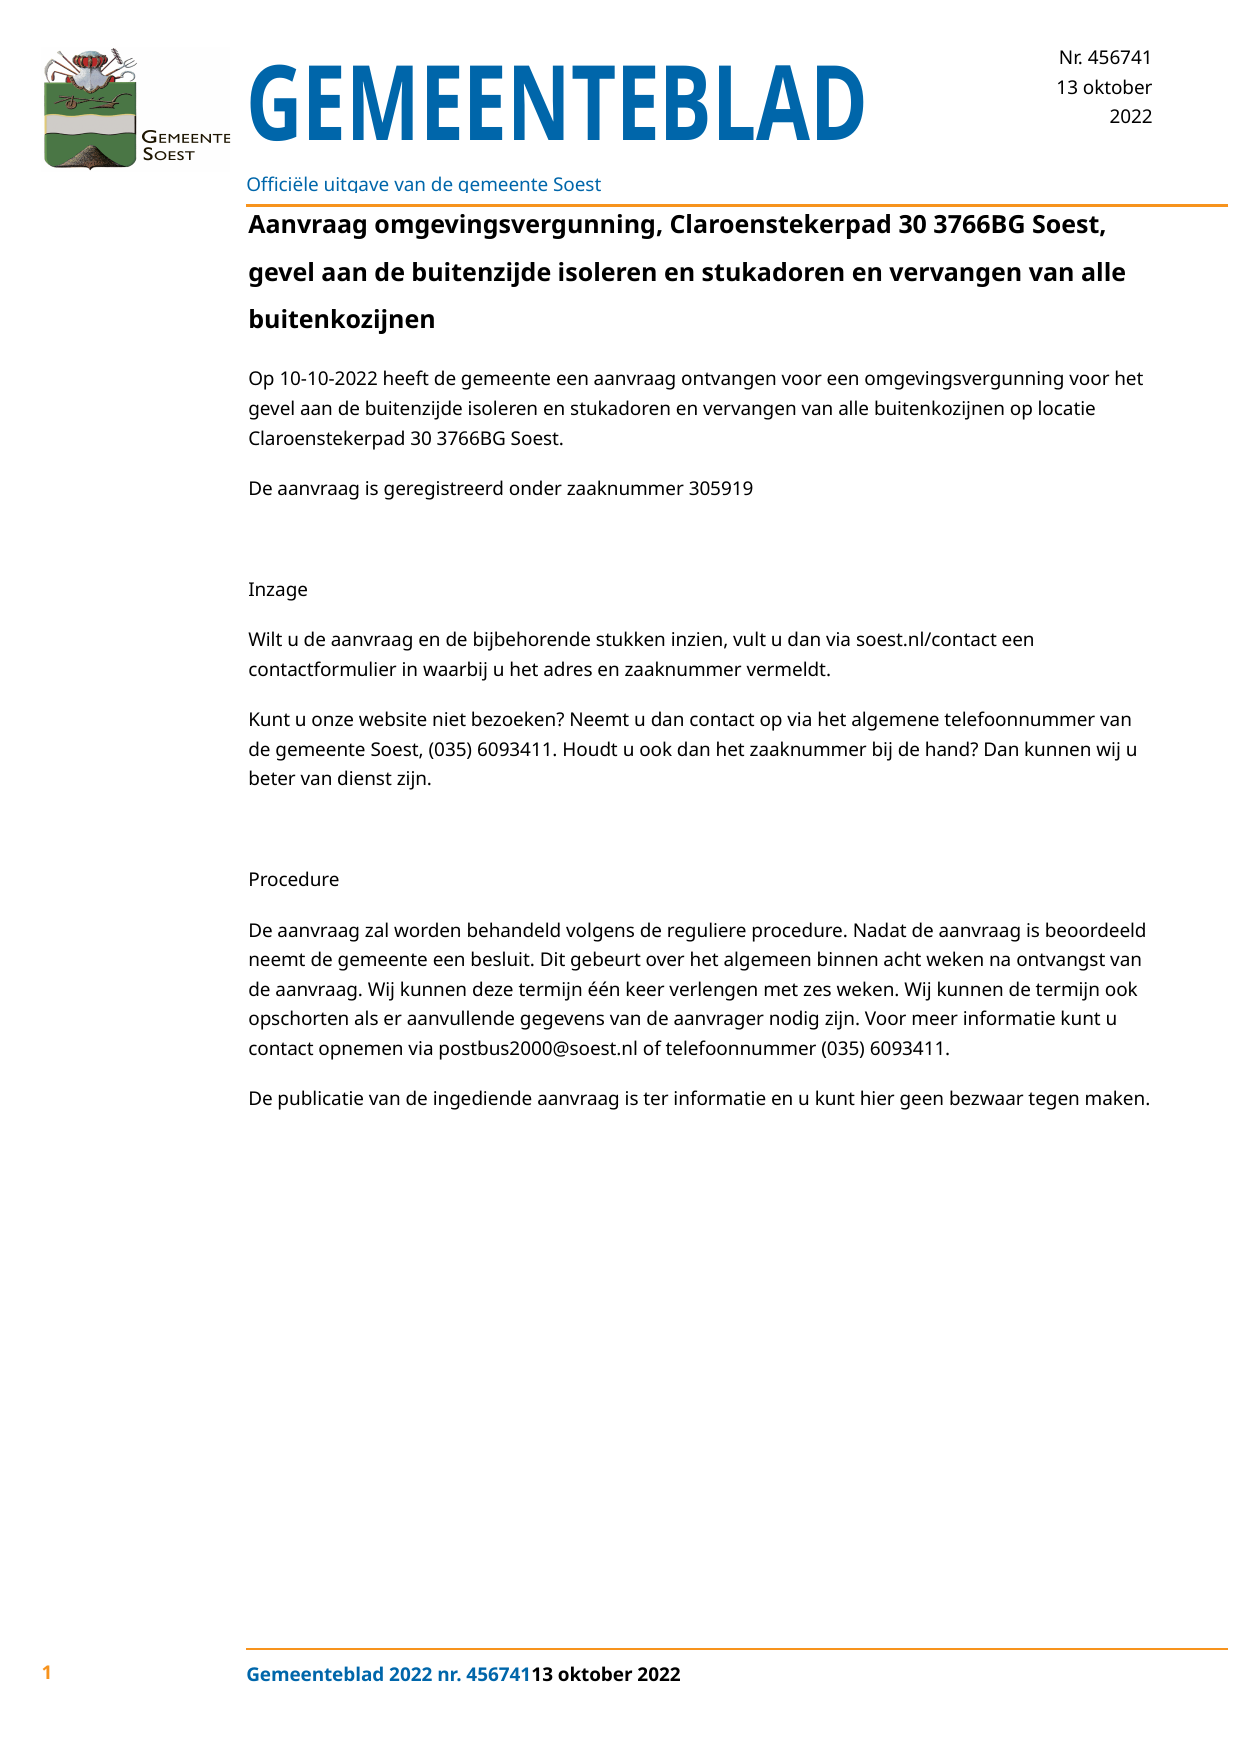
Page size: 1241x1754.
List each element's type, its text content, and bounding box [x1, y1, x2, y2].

text Wilt u de aanvraag en de bijbehorende stukken inzien, vult u dan via soest.nl/contact een contactformulier in waarbij u het adres en zaaknummer vermeldt. [248, 626, 1152, 682]
text Op 10-10-2022 heeft de gemeente een aanvraag ontvangen voor een omgevingsvergunning voor het gevel aan de buitenzijde isoleren en stukadoren en vervangen van alle buitenkozijnen op locatie Claroenstekerpad 30 3766BG Soest. [248, 366, 1152, 450]
picture [41, 47, 231, 172]
text De aanvraag zal worden behandeld volgens de reguliere procedure. Nadat de aanvraag is beoordeeld neemt de gemeente een besluit. Dit gebeurt over het algemeen binnen acht weken na ontvangst van de aanvraag. Wij kunnen deze termijn één keer verlengen met zes weken. Wij kunnen de termijn ook opschorten als er aanvullende gegevens van de aanvrager nodig zijn. Voor meer informatie kunt u contact opnemen via postbus2000@soest.nl of telefoonnummer (035) 6093411. [248, 917, 1152, 1061]
text Aanvraag omgevingsvergunning, Claroenstekerpad 30 3766BG Soest, gevel aan de buitenzijde isoleren en stukadoren en vervangen van alle buitenkozijnen [248, 207, 1152, 336]
text Procedure [248, 866, 1152, 892]
text De publicatie van de ingediende aanvraag is ter informatie en u kunt hier geen bezwaar tegen maken. [248, 1086, 1152, 1111]
text Inzage [248, 576, 1152, 602]
text De aanvraag is geregistreerd onder zaaknummer 305919 [248, 475, 1152, 501]
text Kunt u onze website niet bezoeken? Neemt u dan contact op via het algemene telefoonnummer van de gemeente Soest, (035) 6093411. Houdt u ook dan het zaaknummer bij de hand? Dan kunnen wij u beter van dienst zijn. [248, 706, 1152, 791]
